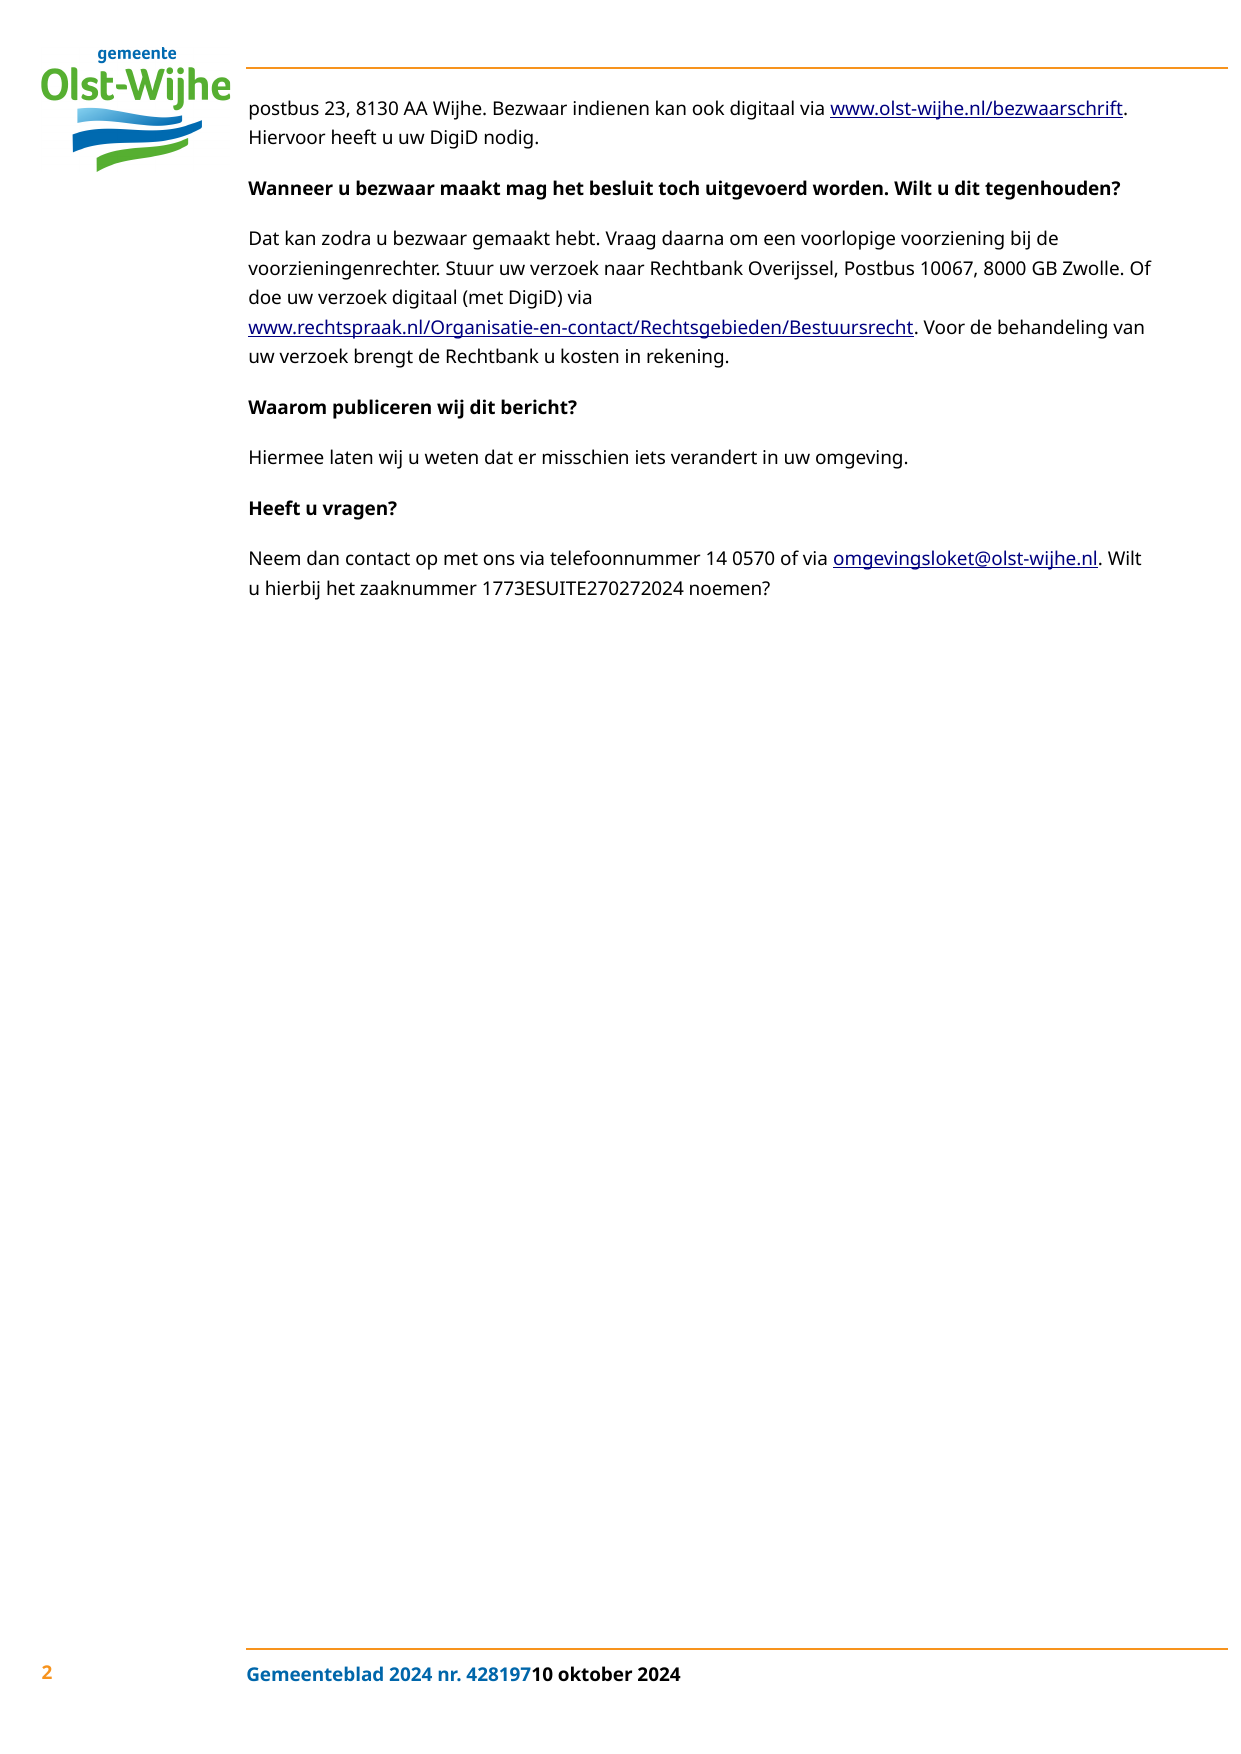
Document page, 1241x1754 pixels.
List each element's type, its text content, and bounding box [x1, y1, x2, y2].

text Dat kan zodra u bezwaar gemaakt hebt. Vraag daarna om een voorlopige voorziening bij de voorzieningenrechter. Stuur uw verzoek naar Rechtbank Overijssel, Postbus 10067, 8000 GB Zwolle. Of doe uw verzoek digitaal (met DigiD) via www.rechtspraak.nl/Organisatie-en-contact/Rechtsgebieden/Bestuursrecht. Voor de behandeling van uw verzoek brengt de Rechtbank u kosten in rekening. [248, 225, 1152, 369]
text Heeft u vragen? [248, 495, 1152, 521]
text postbus 23, 8130 AA Wijhe. Bezwaar indienen kan ook digitaal via www.olst-wijhe.nl/bezwaarschrift. Hiervoor heeft u uw DigiD nodig. [248, 95, 1152, 150]
picture [41, 47, 231, 172]
text Hiermee laten wij u weten dat er misschien iets verandert in uw omgeving. [248, 444, 1152, 470]
text Waarom publiceren wij dit bericht? [248, 394, 1152, 420]
text Wanneer u bezwaar maakt mag het besluit toch uitgevoerd worden. Wilt u dit tegenhouden? [248, 175, 1152, 201]
text Neem dan contact op met ons via telefoonnummer 14 0570 of via omgevingsloket@olst-wijhe.nl. Wilt u hierbij het zaaknummer 1773ESUITE270272024 noemen? [248, 545, 1152, 601]
